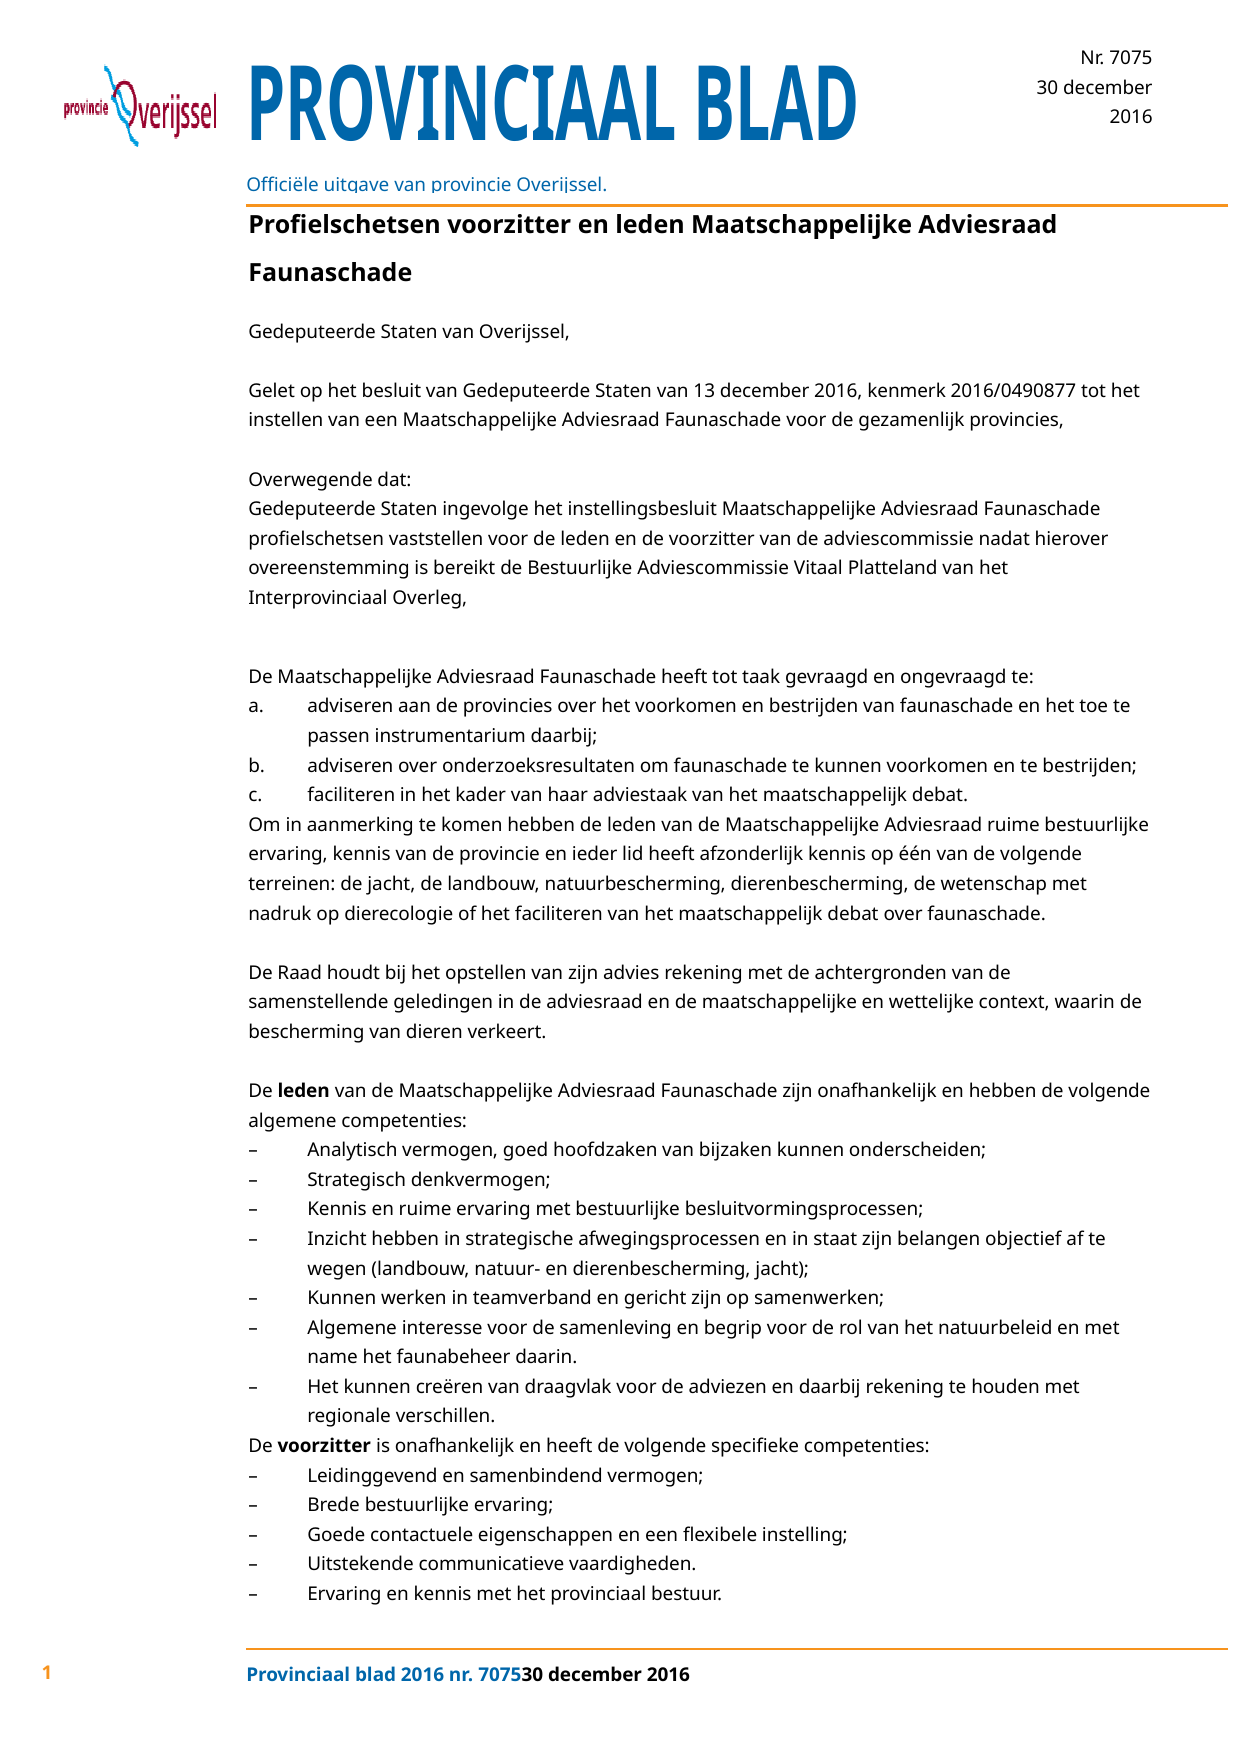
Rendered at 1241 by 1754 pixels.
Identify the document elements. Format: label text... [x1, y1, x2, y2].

list Inzicht hebben in strategische afwegingsprocessen en in staat zijn belangen objectief af te wegen (landbouw, natuur- en dierenbescherming, jacht); [248, 1225, 1152, 1280]
text De voorzitter is onafhankelijk en heeft de volgende specifieke competenties: [248, 1432, 1152, 1458]
list Analytisch vermogen, goed hoofdzaken van bijzaken kunnen onderscheiden; [248, 1136, 1152, 1162]
list Uitstekende communicatieve vaardigheden. [248, 1551, 1152, 1576]
list adviseren aan de provincies over het voorkomen en bestrijden van faunaschade en het toe te passen instrumentarium daarbij; [248, 693, 1152, 748]
text De Raad houdt bij het opstellen van zijn advies rekening met de achtergronden van de samenstellende geledingen in de adviesraad en de maatschappelijke en wettelijke context, waarin de bescherming van dieren verkeert. [248, 959, 1152, 1044]
text De leden van de Maatschappelijke Adviesraad Faunaschade zijn onafhankelijk en hebben de volgende algemene competenties: [248, 1077, 1152, 1132]
text Om in aanmerking te komen hebben de leden van de Maatschappelijke Adviesraad ruime bestuurlijke ervaring, kennis van de provincie en ieder lid heeft afzonderlijk kennis op één van de volgende terreinen: de jacht, de landbouw, natuurbescherming, dierenbescherming, de wetenschap met nadruk op dierecologie of het faciliteren van het maatschappelijk debat over faunaschade. [248, 811, 1152, 925]
text Gedeputeerde Staten ingevolge het instellingsbesluit Maatschappelijke Adviesraad Faunaschade profielschetsen vaststellen voor de leden en de voorzitter van de adviescommissie nadat hierover overeenstemming is bereikt de Bestuurlijke Adviescommissie Vitaal Platteland van het Interprovinciaal Overleg, [248, 495, 1152, 610]
text Overwegende dat: [248, 466, 1152, 492]
text De Maatschappelijke Adviesraad Faunaschade heeft tot taak gevraagd en ongevraagd te: [248, 663, 1152, 689]
list Leidinggevend en samenbindend vermogen; [248, 1462, 1152, 1487]
text Gedeputeerde Staten van Overijssel, [248, 318, 1152, 344]
text Profielschetsen voorzitter en leden Maatschappelijke Adviesraad Faunaschade [248, 207, 1152, 288]
text Gelet op het besluit van Gedeputeerde Staten van 13 december 2016, kenmerk 2016/0490877 tot het instellen van een Maatschappelijke Adviesraad Faunaschade voor de gezamenlijk provincies, [248, 377, 1152, 432]
list Brede bestuurlijke ervaring; [248, 1491, 1152, 1517]
list adviseren over onderzoeksresultaten om faunaschade te kunnen voorkomen en te bestrijden; [248, 752, 1152, 777]
list Ervaring en kennis met het provinciaal bestuur. [248, 1580, 1152, 1606]
list Strategisch denkvermogen; [248, 1166, 1152, 1192]
list faciliteren in het kader van haar adviestaak van het maatschappelijk debat. [248, 781, 1152, 807]
list Kunnen werken in teamverband en gericht zijn op samenwerken; [248, 1284, 1152, 1310]
list Het kunnen creëren van draagvlak voor de adviezen en daarbij rekening te houden met regionale verschillen. [248, 1373, 1152, 1428]
picture [41, 47, 231, 172]
list Kennis en ruime ervaring met bestuurlijke besluitvormingsprocessen; [248, 1196, 1152, 1221]
list Goede contactuele eigenschappen en een flexibele instelling; [248, 1521, 1152, 1547]
list Algemene interesse voor de samenleving en begrip voor de rol van het natuurbeleid en met name het faunabeheer daarin. [248, 1314, 1152, 1369]
